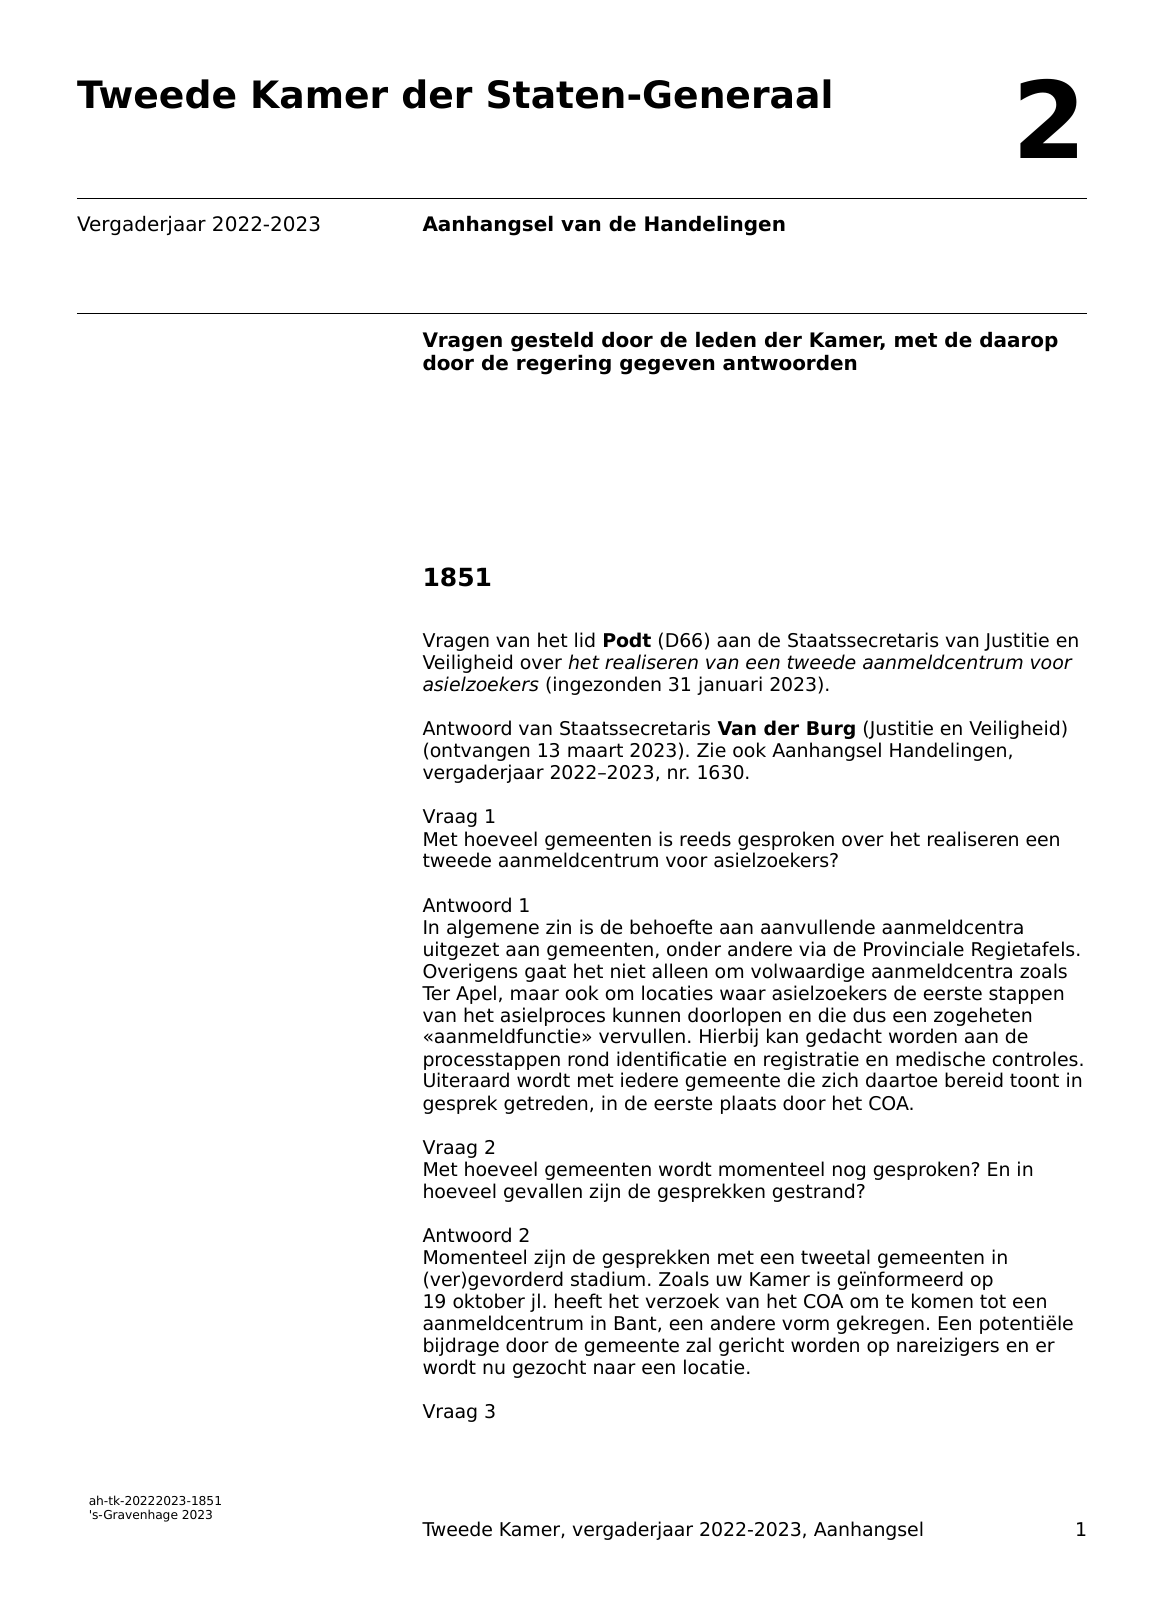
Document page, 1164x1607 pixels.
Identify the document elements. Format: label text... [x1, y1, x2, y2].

text Momenteel zijn de gesprekken met een tweetal gemeenten in (ver)gevorderd stadium. Zoals uw Kamer is geïnformeerd op 19 oktober jl. heeft het verzoek van het COA om te komen tot een aanmeldcentrum in Bant, een andere vorm gekregen. Een potentiële bijdrage door de gemeente zal gericht worden op nareizigers en er wordt nu gezocht naar een locatie. [422, 1247, 1087, 1378]
table_cell Vergaderjaar 2022-2023 [77, 199, 422, 313]
text 1851 [422, 563, 1087, 592]
text Vragen van het lid Podt (D66) aan de Staatssecretaris van Justitie en Veiligheid over het realiseren van een tweede aanmeldcentrum voor asielzoekers (ingezonden 31 januari 2023). [422, 630, 1087, 696]
text Met hoeveel gemeenten is reeds gesproken over het realiseren een tweede aanmeldcentrum voor asielzoekers? [422, 828, 1087, 872]
table_cell Aanhangsel van de Handelingen [422, 199, 1087, 313]
text In algemene zin is de behoefte aan aanvullende aanmeldcentra uitgezet aan gemeenten, onder andere via de Provinciale Regietafels. Overigens gaat het niet alleen om volwaardige aanmeldcentra zoals Ter Apel, maar ook om locaties waar asielzoekers de eerste stappen van het asielproces kunnen doorlopen en die dus een zogeheten «aanmeldfunctie» vervullen. Hierbij kan gedacht worden aan de processtappen rond identificatie en registratie en medische controles. Uiteraard wordt met iedere gemeente die zich daartoe bereid toont in gesprek getreden, in de eerste plaats door het COA. [422, 917, 1087, 1114]
table_cell Vragen gesteld door de leden der Kamer, met de daarop door de regering gegeven antwoorden [422, 314, 1087, 375]
text Antwoord van Staatssecretaris Van der Burg (Justitie en Veiligheid) (ontvangen 13 maart 2023). Zie ook Aanhangsel Handelingen, vergaderjaar 2022–2023, nr. 1630. [422, 718, 1087, 784]
table_cell [77, 314, 422, 375]
table_header Tweede Kamer der Staten-Generaal [77, 59, 886, 198]
text Antwoord 1 [422, 894, 1087, 917]
text Vraag 3 [422, 1401, 1087, 1423]
text 's-Gravenhage 2023 [88, 1508, 323, 1522]
text Vraag 1 [422, 806, 1087, 828]
table_header 2 [886, 59, 1087, 198]
text Vraag 2 [422, 1137, 1087, 1158]
text Met hoeveel gemeenten wordt momenteel nog gesproken? En in hoeveel gevallen zijn de gesprekken gestrand? [422, 1158, 1087, 1202]
text ah-tk-20222023-1851 [88, 1494, 323, 1508]
text Antwoord 2 [422, 1225, 1087, 1247]
